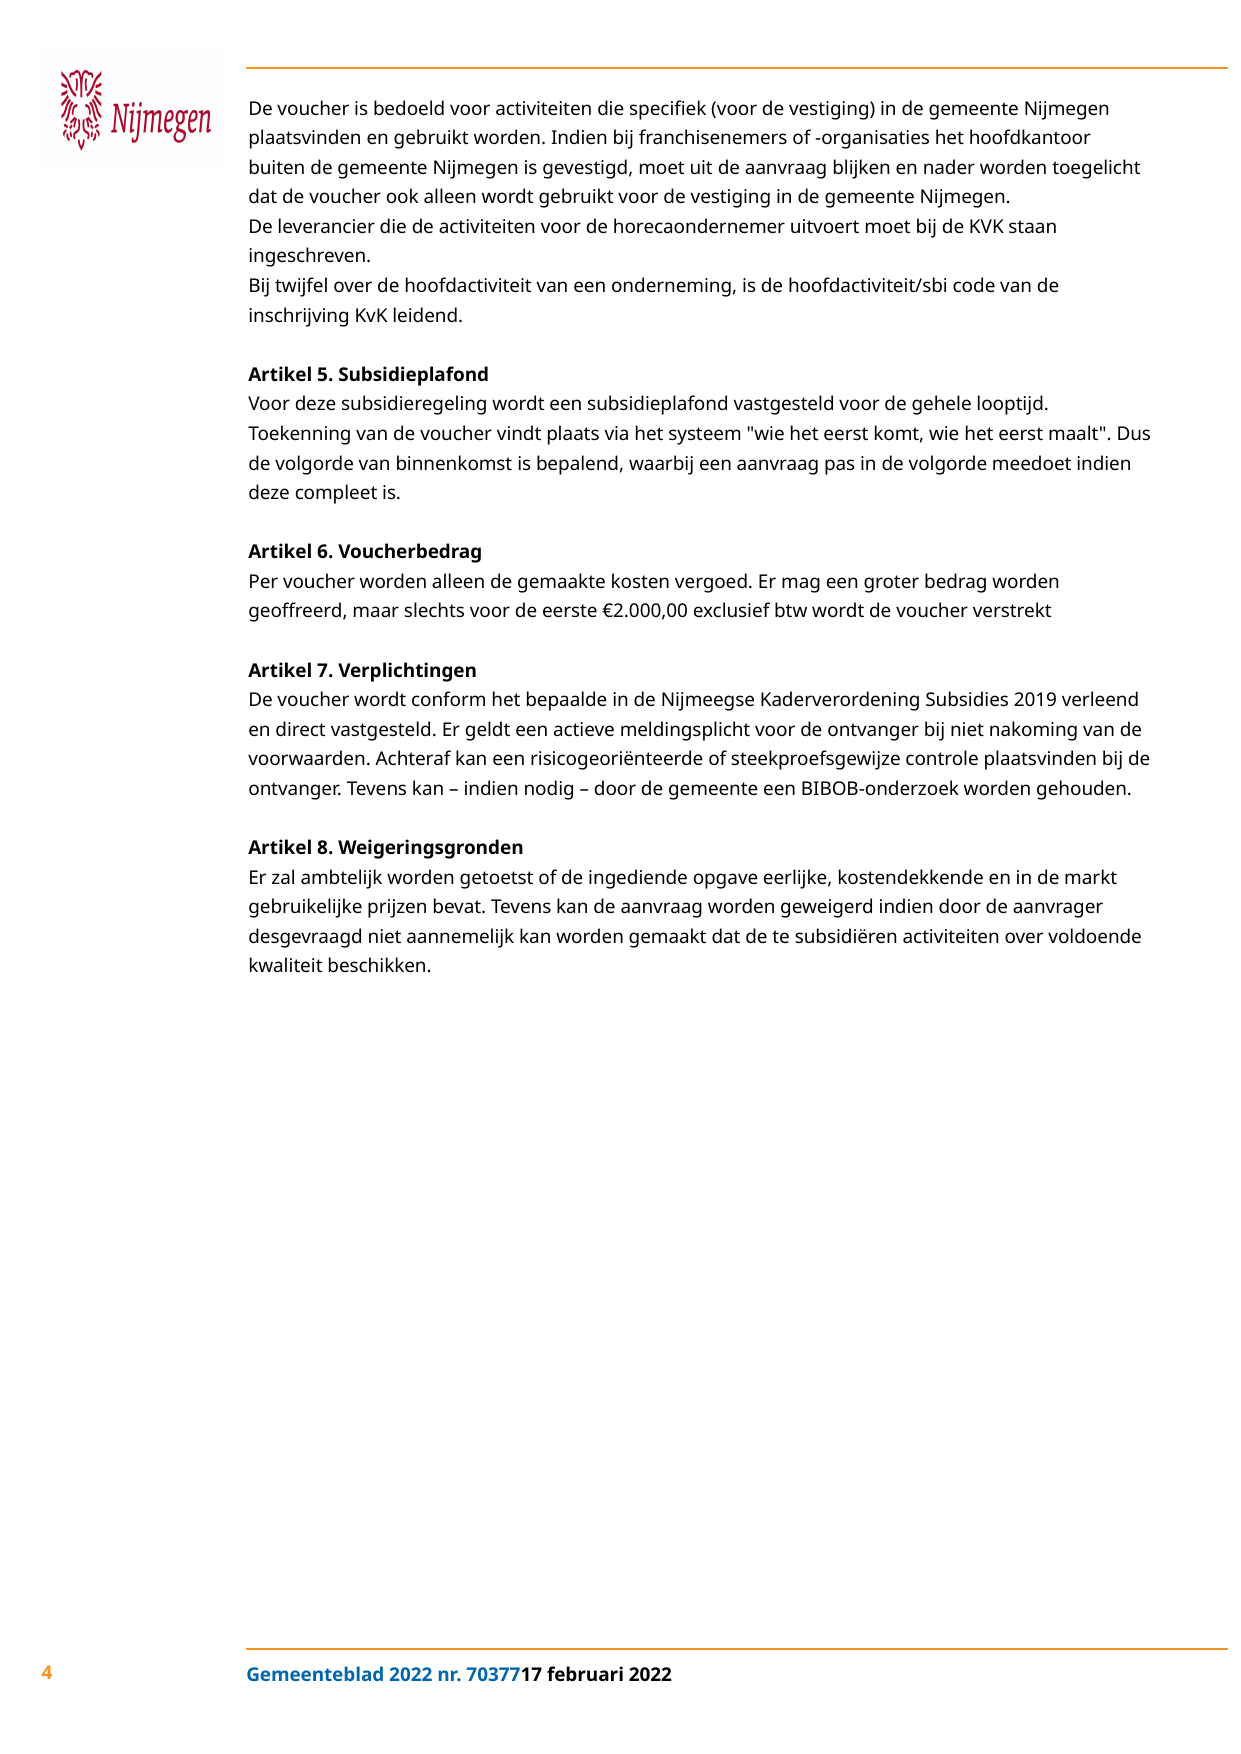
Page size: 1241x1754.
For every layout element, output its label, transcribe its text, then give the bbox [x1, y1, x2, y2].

text Per voucher worden alleen de gemaakte kosten vergoed. Er mag een groter bedrag worden geoffreerd, maar slechts voor de eerste €2.000,00 exclusief btw wordt de voucher verstrekt [248, 568, 1152, 623]
text Artikel 8. Weigeringsgronden [248, 834, 1152, 860]
text Artikel 5. Subsidieplafond [248, 361, 1152, 387]
text Artikel 7. Verplichtingen [248, 657, 1152, 683]
text De voucher is bedoeld voor activiteiten die specifiek (voor de vestiging) in de gemeente Nijmegen plaatsvinden en gebruikt worden. Indien bij franchisenemers of -organisaties het hoofdkantoor buiten de gemeente Nijmegen is gevestigd, moet uit de aanvraag blijken en nader worden toegelicht dat de voucher ook alleen wordt gebruikt voor de vestiging in de gemeente Nijmegen. [248, 95, 1152, 209]
text Voor deze subsidieregeling wordt een subsidieplafond vastgesteld voor de gehele looptijd. Toekenning van de voucher vindt plaats via het systeem "wie het eerst komt, wie het eerst maalt". Dus de volgorde van binnenkomst is bepalend, waarbij een aanvraag pas in de volgorde meedoet indien deze compleet is. [248, 391, 1152, 505]
text Artikel 6. Voucherbedrag [248, 538, 1152, 564]
text De voucher wordt conform het bepaalde in de Nijmeegse Kaderverordening Subsidies 2019 verleend en direct vastgesteld. Er geldt een actieve meldingsplicht voor de ontvanger bij niet nakoming van de voorwaarden. Achteraf kan een risicogeoriënteerde of steekproefsgewijze controle plaatsvinden bij de ontvanger. Tevens kan – indien nodig – door de gemeente een BIBOB-onderzoek worden gehouden. [248, 686, 1152, 801]
text Bij twijfel over de hoofdactiviteit van een onderneming, is de hoofdactiviteit/sbi code van de inschrijving KvK leidend. [248, 272, 1152, 328]
text Er zal ambtelijk worden getoetst of de ingediende opgave eerlijke, kostendekkende en in de markt gebruikelijke prijzen bevat. Tevens kan de aanvraag worden geweigerd indien door de aanvrager desgevraagd niet aannemelijk kan worden gemaakt dat de te subsidiëren activiteiten over voldoende kwaliteit beschikken. [248, 864, 1152, 978]
text De leverancier die de activiteiten voor de horecaondernemer uitvoert moet bij de KVK staan ingeschreven. [248, 213, 1152, 268]
picture [41, 47, 231, 172]
